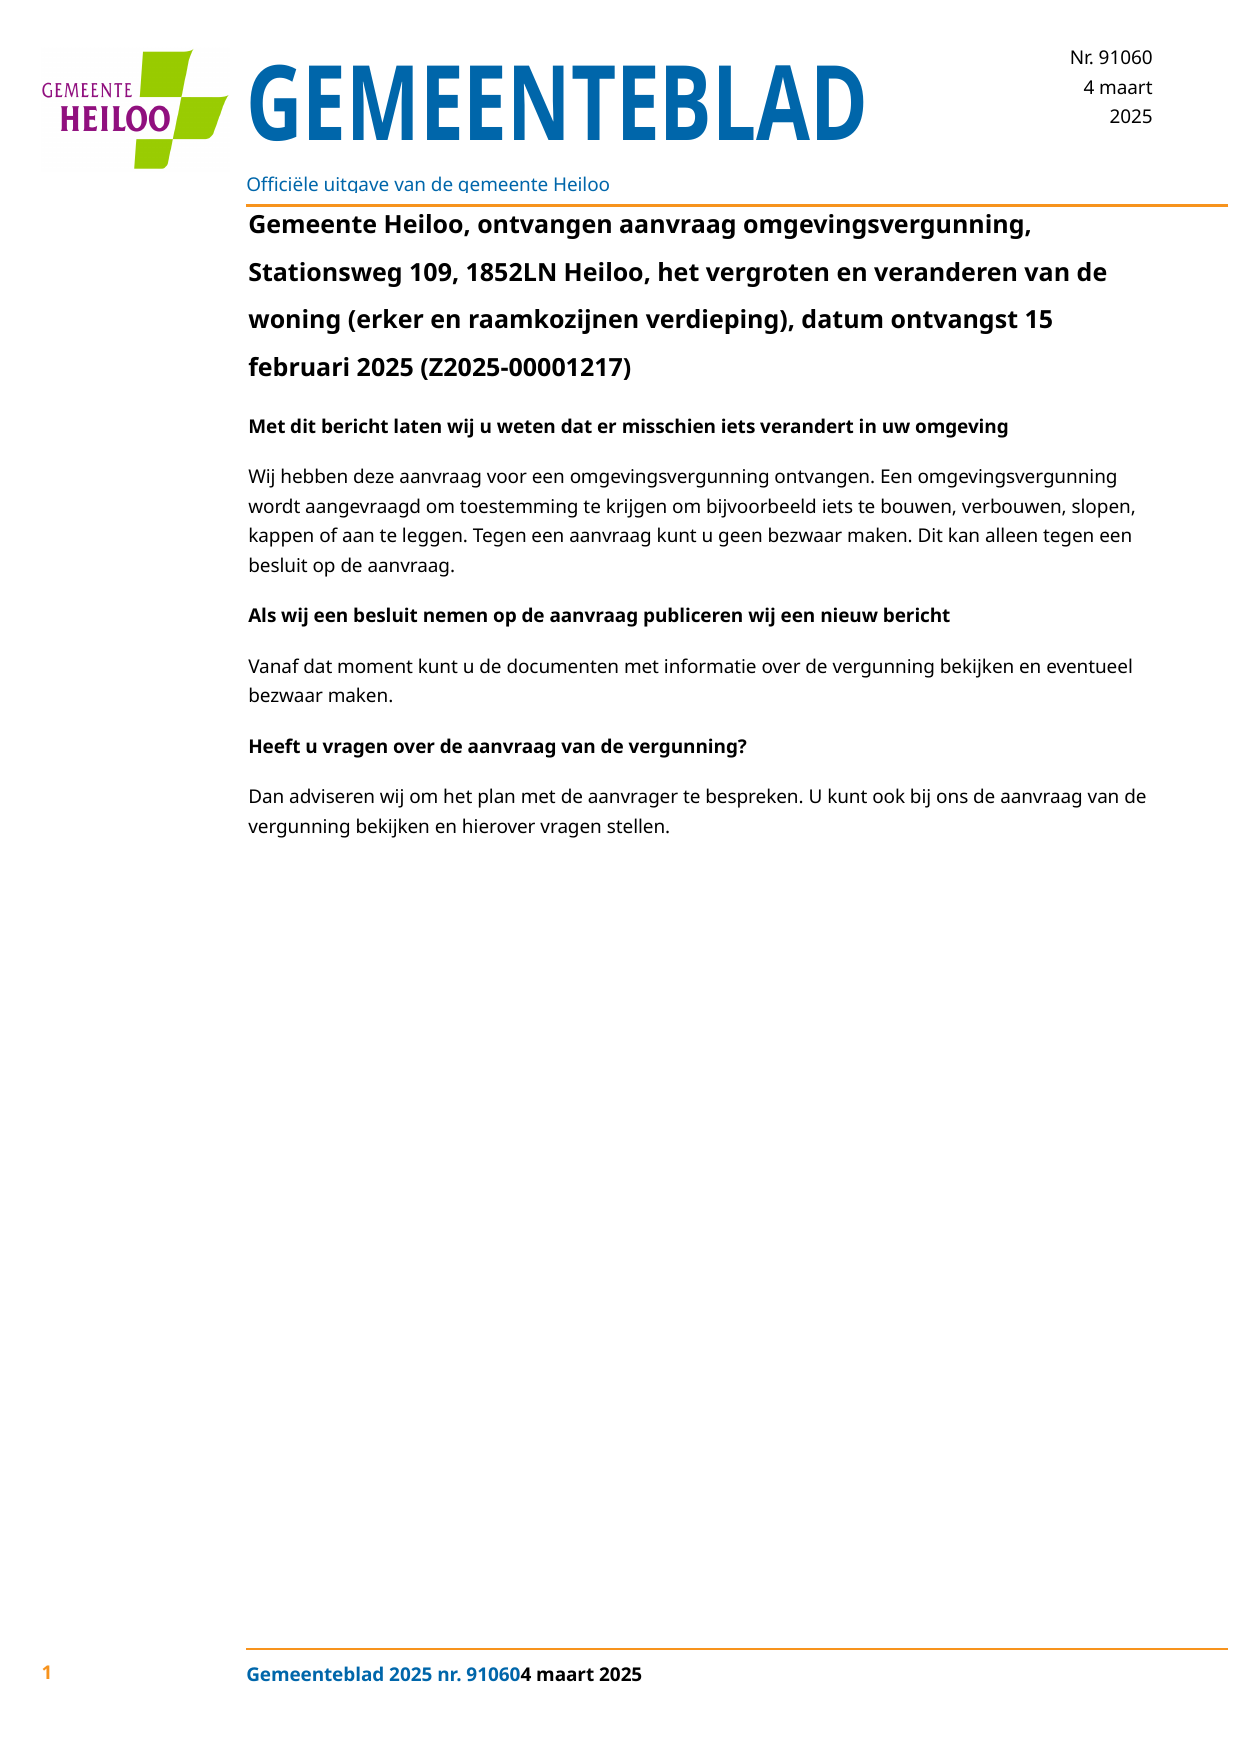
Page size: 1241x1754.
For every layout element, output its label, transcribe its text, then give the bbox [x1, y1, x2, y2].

text Gemeente Heiloo, ontvangen aanvraag omgevingsvergunning, Stationsweg 109, 1852LN Heiloo, het vergroten en veranderen van de woning (erker en raamkozijnen verdieping), datum ontvangst 15 februari 2025 (Z2025-00001217) [248, 207, 1152, 384]
text Vanaf dat moment kunt u de documenten met informatie over de vergunning bekijken en eventueel bezwaar maken. [248, 653, 1152, 708]
text Wij hebben deze aanvraag voor een omgevingsvergunning ontvangen. Een omgevingsvergunning wordt aangevraagd om toestemming te krijgen om bijvoorbeeld iets te bouwen, verbouwen, slopen, kappen of aan te leggen. Tegen een aanvraag kunt u geen bezwaar maken. Dit kan alleen tegen een besluit op de aanvraag. [248, 463, 1152, 578]
text Met dit bericht laten wij u weten dat er misschien iets verandert in uw omgeving [248, 413, 1152, 439]
text Dan adviseren wij om het plan met de aanvrager te bespreken. U kunt ook bij ons de aanvraag van de vergunning bekijken en hierover vragen stellen. [248, 783, 1152, 839]
picture [41, 47, 231, 172]
text Als wij een besluit nemen op de aanvraag publiceren wij een nieuw bericht [248, 603, 1152, 628]
text Heeft u vragen over de aanvraag van de vergunning? [248, 733, 1152, 759]
